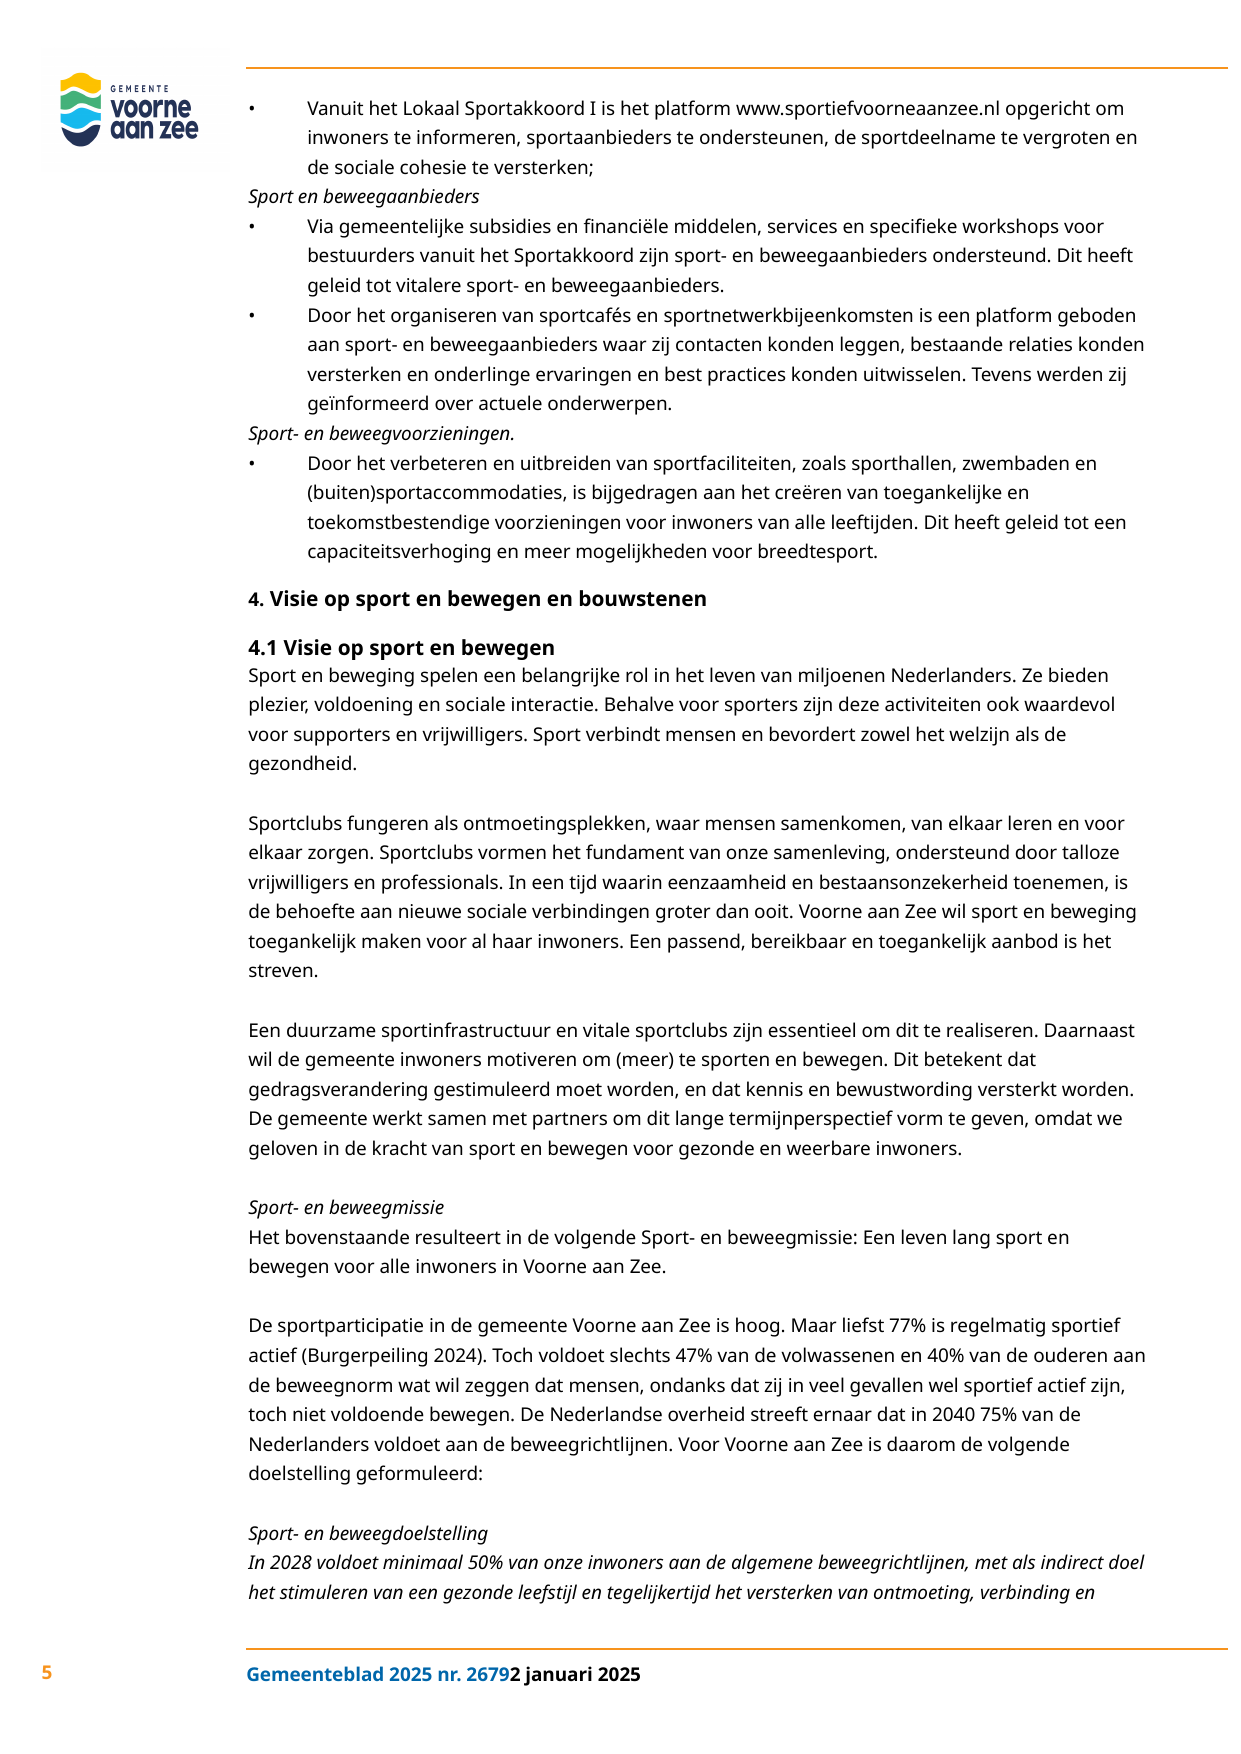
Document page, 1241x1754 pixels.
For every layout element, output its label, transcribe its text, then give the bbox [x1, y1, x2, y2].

list Via gemeentelijke subsidies en financiële middelen, services en specifieke workshops voor bestuurders vanuit het Sportakkoord zijn sport- en beweegaanbieders ondersteund. Dit heeft geleid tot vitalere sport- en beweegaanbieders. [248, 213, 1152, 298]
text Sport en beweging spelen een belangrijke rol in het leven van miljoenen Nederlanders. Ze bieden plezier, voldoening en sociale interactie. Behalve voor sporters zijn deze activiteiten ook waardevol voor supporters en vrijwilligers. Sport verbindt mensen en bevordert zowel het welzijn als de gezondheid. [248, 662, 1152, 776]
text 4.1 Visie op sport en bewegen [248, 633, 1152, 662]
text Sportclubs fungeren als ontmoetingsplekken, waar mensen samenkomen, van elkaar leren en voor elkaar zorgen. Sportclubs vormen het fundament van onze samenleving, ondersteund door talloze vrijwilligers en professionals. In een tijd waarin eenzaamheid en bestaansonzekerheid toenemen, is de behoefte aan nieuwe sociale verbindingen groter dan ooit. Voorne aan Zee wil sport en beweging toegankelijk maken voor al haar inwoners. Een passend, bereikbaar en toegankelijk aanbod is het streven. [248, 810, 1152, 983]
text De sportparticipatie in de gemeente Voorne aan Zee is hoog. Maar liefst 77% is regelmatig sportief actief (Burgerpeiling 2024). Toch voldoet slechts 47% van de volwassenen en 40% van de ouderen aan de beweegnorm wat wil zeggen dat mensen, ondanks dat zij in veel gevallen wel sportief actief zijn, toch niet voldoende bewegen. De Nederlandse overheid streeft ernaar dat in 2040 75% van de Nederlanders voldoet aan de beweegrichtlijnen. Voor Voorne aan Zee is daarom de volgende doelstelling geformuleerd: [248, 1313, 1152, 1486]
text Sport en beweegaanbieders [248, 183, 1152, 209]
picture [41, 47, 231, 172]
text Het bovenstaande resulteert in de volgende Sport- en beweegmissie: Een leven lang sport en bewegen voor alle inwoners in Voorne aan Zee. [248, 1224, 1152, 1279]
list Door het organiseren van sportcafés en sportnetwerkbijeenkomsten is een platform geboden aan sport- en beweegaanbieders waar zij contacten konden leggen, bestaande relaties konden versterken en onderlinge ervaringen en best practices konden uitwisselen. Tevens werden zij geïnformeerd over actuele onderwerpen. [248, 302, 1152, 416]
text Sport- en beweegmissie [248, 1194, 1152, 1220]
text Sport- en beweegdoelstelling [248, 1520, 1152, 1546]
text In 2028 voldoet minimaal 50% van onze inwoners aan de algemene beweegrichtlijnen, met als indirect doel het stimuleren van een gezonde leefstijl en tegelijkertijd het versterken van ontmoeting, verbinding en [248, 1549, 1152, 1605]
text 4. Visie op sport en bewegen en bouwstenen [248, 584, 1152, 613]
text Een duurzame sportinfrastructuur en vitale sportclubs zijn essentieel om dit te realiseren. Daarnaast wil de gemeente inwoners motiveren om (meer) te sporten en bewegen. Dit betekent dat gedragsverandering gestimuleerd moet worden, en dat kennis en bewustwording versterkt worden. De gemeente werkt samen met partners om dit lange termijnperspectief vorm te geven, omdat we geloven in de kracht van sport en bewegen voor gezonde en weerbare inwoners. [248, 1017, 1152, 1161]
text Sport- en beweegvoorzieningen. [248, 420, 1152, 446]
list Vanuit het Lokaal Sportakkoord I is het platform www.sportiefvoorneaanzee.nl opgericht om inwoners te informeren, sportaanbieders te ondersteunen, de sportdeelname te vergroten en de sociale cohesie te versterken; [248, 95, 1152, 180]
list Door het verbeteren en uitbreiden van sportfaciliteiten, zoals sporthallen, zwembaden en (buiten)sportaccommodaties, is bijgedragen aan het creëren van toegankelijke en toekomstbestendige voorzieningen voor inwoners van alle leeftijden. Dit heeft geleid tot een capaciteitsverhoging en meer mogelijkheden voor breedtesport. [248, 450, 1152, 564]
